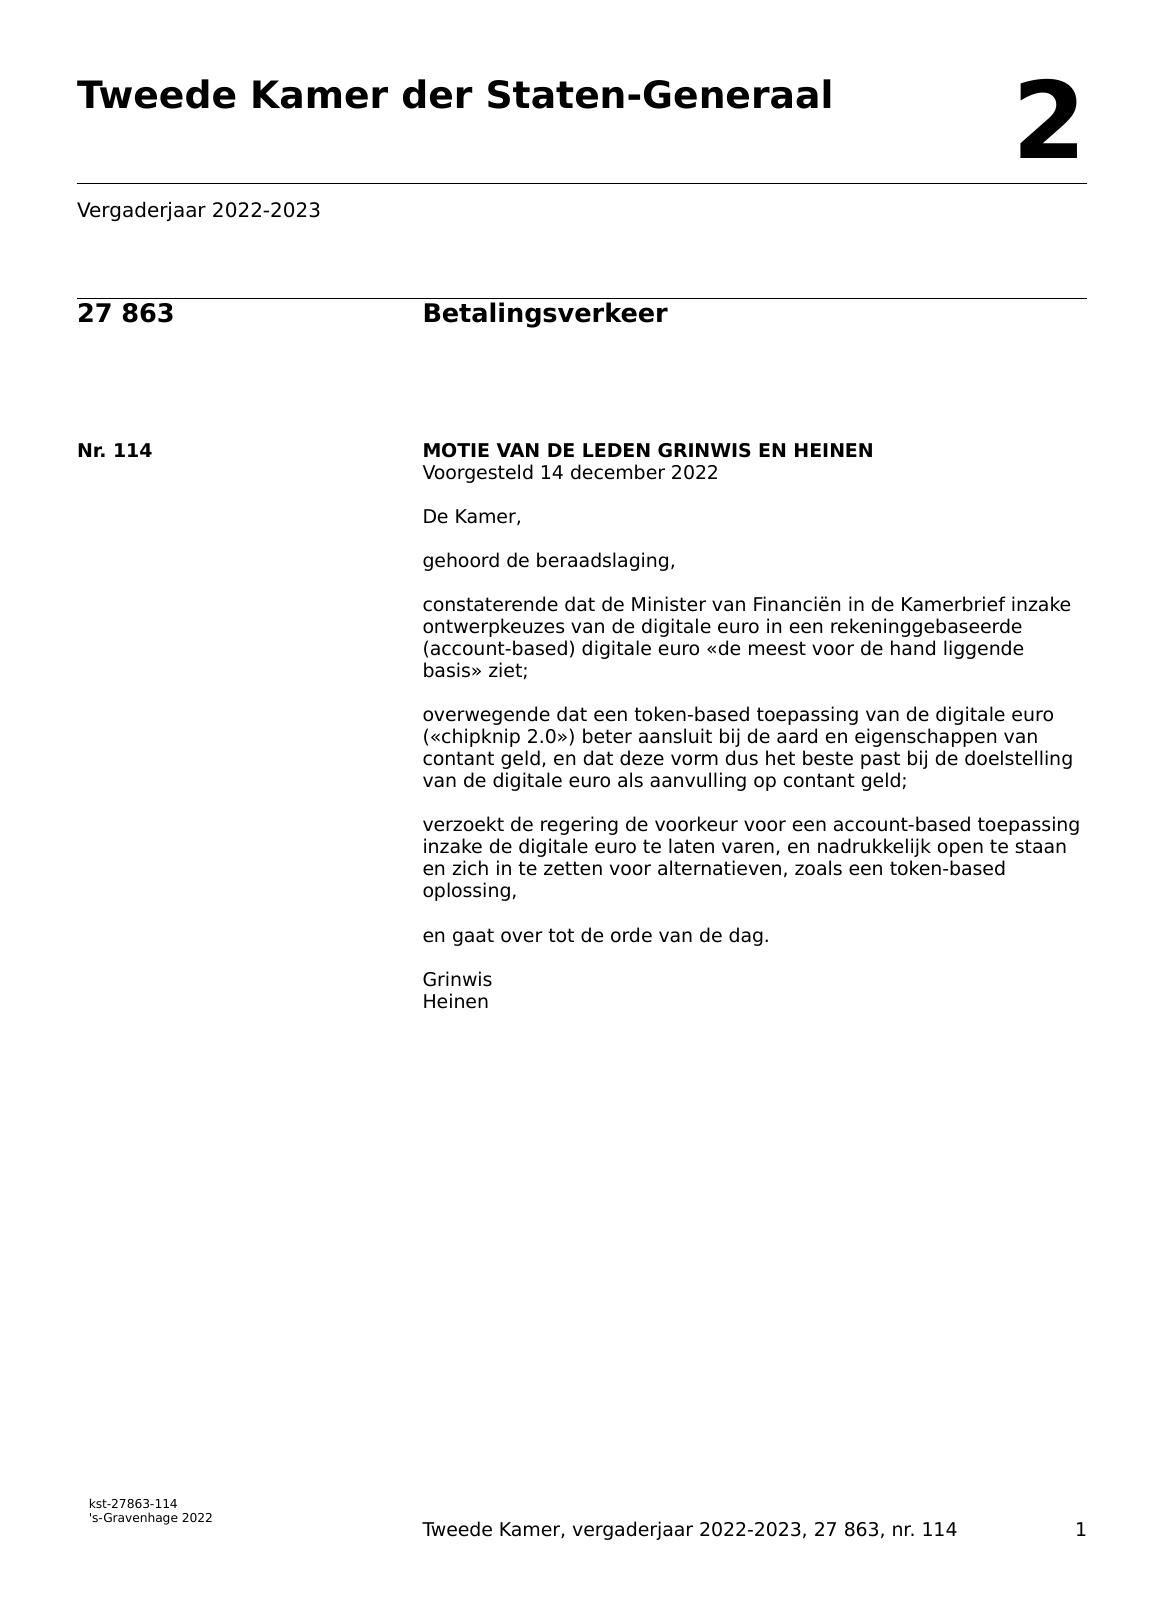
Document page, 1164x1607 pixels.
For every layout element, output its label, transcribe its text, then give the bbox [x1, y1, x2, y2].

text verzoekt de regering de voorkeur voor een account-based toepassing inzake de digitale euro te laten varen, en nadrukkelijk open te staan en zich in te zetten voor alternatieven, zoals een token-based oplossing, [422, 814, 1087, 902]
subtitle Nr. 114 MOTIE VAN DE LEDEN GRINWIS EN HEINEN [77, 440, 1087, 462]
text Heinen [422, 991, 1087, 1013]
text Voorgesteld 14 december 2022 [422, 462, 1087, 484]
subtitle 27 863 Betalingsverkeer [77, 299, 1087, 329]
text Grinwis [422, 969, 1087, 991]
text gehoord de beraadslaging, [422, 550, 1087, 572]
text overwegende dat een token-based toepassing van de digitale euro («chipknip 2.0») beter aansluit bij de aard en eigenschappen van contant geld, en dat deze vorm dus het beste past bij de doelstelling van de digitale euro als aanvulling op contant geld; [422, 704, 1087, 792]
text 's-Gravenhage 2022 [88, 1511, 323, 1525]
table_header Tweede Kamer der Staten-Generaal [77, 59, 886, 183]
text en gaat over tot de orde van de dag. [422, 924, 1087, 946]
text kst-27863-114 [88, 1497, 323, 1511]
table_cell Vergaderjaar 2022-2023 [77, 184, 1087, 298]
table_header 2 [886, 59, 1087, 183]
text De Kamer, [422, 506, 1087, 528]
text constaterende dat de Minister van Financiën in de Kamerbrief inzake ontwerpkeuzes van de digitale euro in een rekeninggebaseerde (account-based) digitale euro «de meest voor de hand liggende basis» ziet; [422, 594, 1087, 682]
